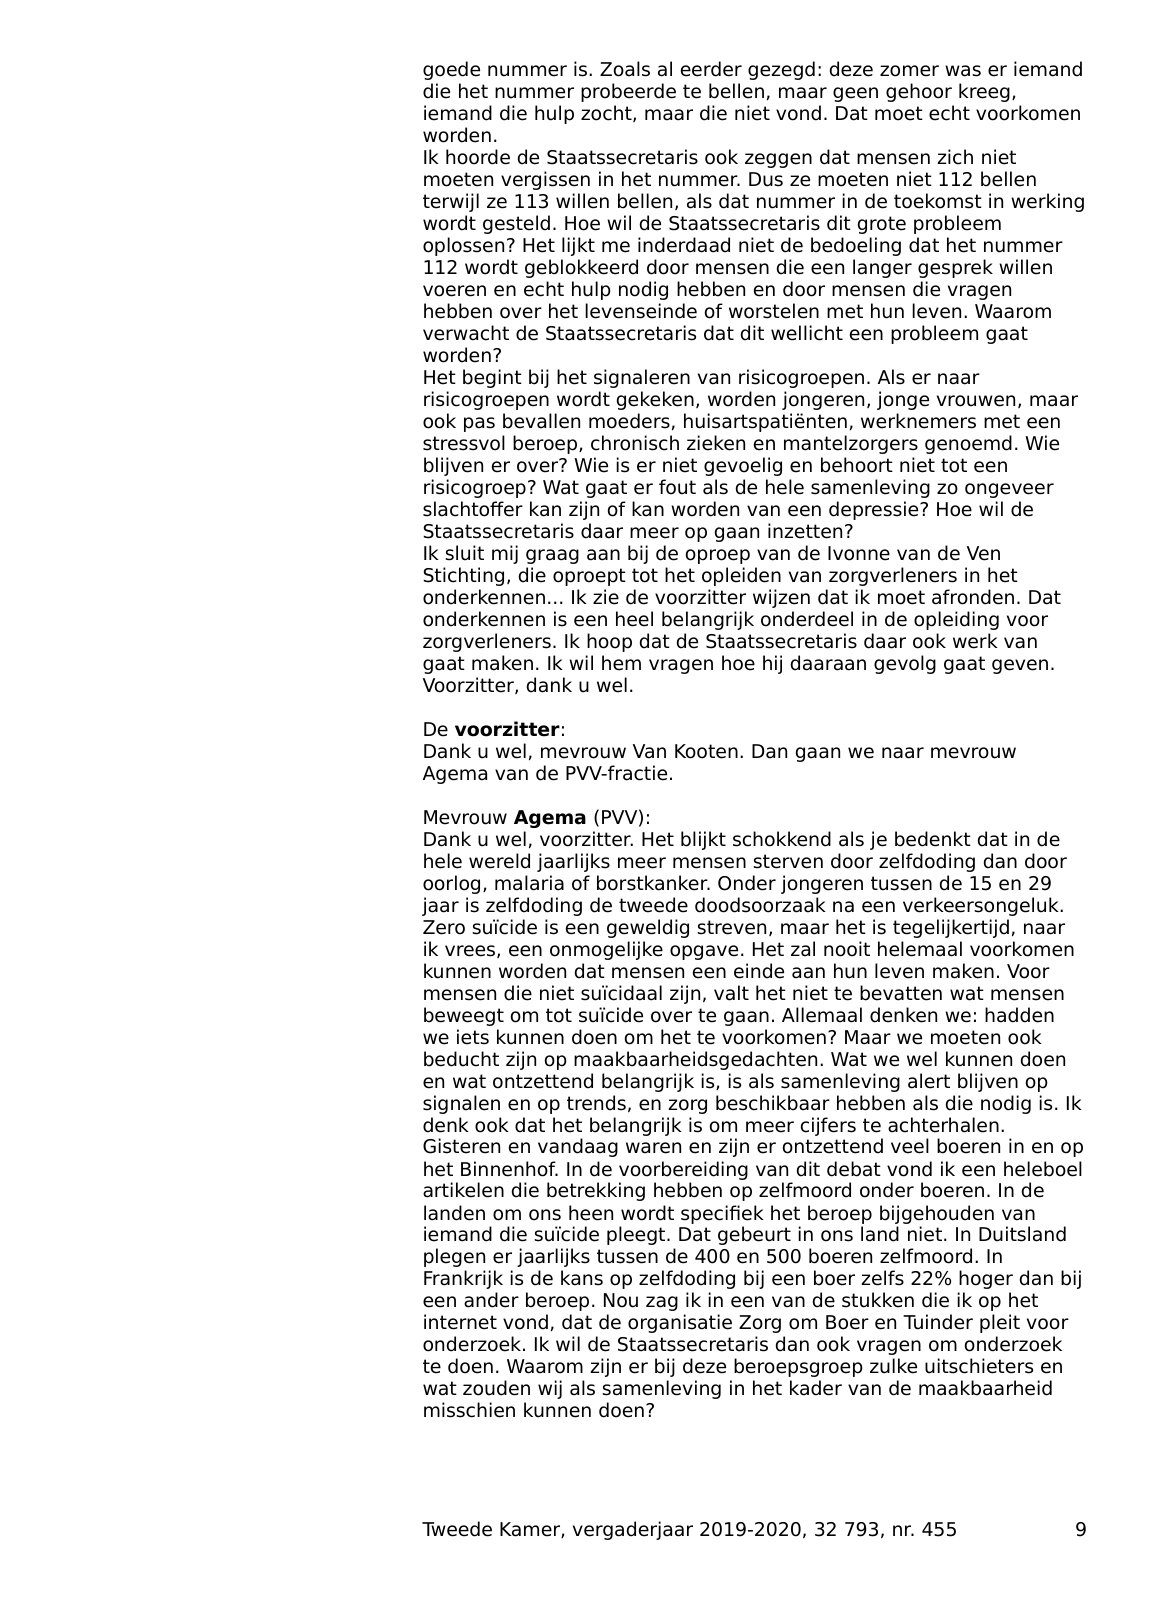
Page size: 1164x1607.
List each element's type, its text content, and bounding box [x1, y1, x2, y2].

text Ik sluit mij graag aan bij de oproep van de Ivonne van de Ven Stichting, die oproept tot het opleiden van zorgverleners in het onderkennen... Ik zie de voorzitter wijzen dat ik moet afronden. Dat onderkennen is een heel belangrijk onderdeel in de opleiding voor zorgverleners. Ik hoop dat de Staatssecretaris daar ook werk van gaat maken. Ik wil hem vragen hoe hij daaraan gevolg gaat geven. [422, 543, 1087, 674]
text Voorzitter, dank u wel. [422, 674, 1087, 696]
text Ik hoorde de Staatssecretaris ook zeggen dat mensen zich niet moeten vergissen in het nummer. Dus ze moeten niet 112 bellen terwijl ze 113 willen bellen, als dat nummer in de toekomst in werking wordt gesteld. Hoe wil de Staatssecretaris dit grote probleem oplossen? Het lijkt me inderdaad niet de bedoeling dat het nummer 112 wordt geblokkeerd door mensen die een langer gesprek willen voeren en echt hulp nodig hebben en door mensen die vragen hebben over het levenseinde of worstelen met hun leven. Waarom verwacht de Staatssecretaris dat dit wellicht een probleem gaat worden? [422, 147, 1087, 367]
text Mevrouw Agema (PVV): [422, 807, 1087, 829]
text De voorzitter: [422, 719, 1087, 741]
text Dank u wel, mevrouw Van Kooten. Dan gaan we naar mevrouw Agema van de PVV-fractie. [422, 741, 1087, 784]
text Gisteren en vandaag waren en zijn er ontzettend veel boeren in en op het Binnenhof. In de voorbereiding van dit debat vond ik een heleboel artikelen die betrekking hebben op zelfmoord onder boeren. In de landen om ons heen wordt specifiek het beroep bijgehouden van iemand die suïcide pleegt. Dat gebeurt in ons land niet. In Duitsland plegen er jaarlijks tussen de 400 en 500 boeren zelfmoord. In Frankrijk is de kans op zelfdoding bij een boer zelfs 22% hoger dan bij een ander beroep. Nou zag ik in een van de stukken die ik op het internet vond, dat de organisatie Zorg om Boer en Tuinder pleit voor onderzoek. Ik wil de Staatssecretaris dan ook vragen om onderzoek te doen. Waarom zijn er bij deze beroepsgroep zulke uitschieters en wat zouden wij als samenleving in het kader van de maakbaarheid misschien kunnen doen? [422, 1136, 1087, 1422]
text goede nummer is. Zoals al eerder gezegd: deze zomer was er iemand die het nummer probeerde te bellen, maar geen gehoor kreeg, iemand die hulp zocht, maar die niet vond. Dat moet echt voorkomen worden. [422, 59, 1087, 147]
text Dank u wel, voorzitter. Het blijkt schokkend als je bedenkt dat in de hele wereld jaarlijks meer mensen sterven door zelfdoding dan door oorlog, malaria of borstkanker. Onder jongeren tussen de 15 en 29 jaar is zelfdoding de tweede doodsoorzaak na een verkeersongeluk. Zero suïcide is een geweldig streven, maar het is tegelijkertijd, naar ik vrees, een onmogelijke opgave. Het zal nooit helemaal voorkomen kunnen worden dat mensen een einde aan hun leven maken. Voor mensen die niet suïcidaal zijn, valt het niet te bevatten wat mensen beweegt om tot suïcide over te gaan. Allemaal denken we: hadden we iets kunnen doen om het te voorkomen? Maar we moeten ook beducht zijn op maakbaarheidsgedachten. Wat we wel kunnen doen en wat ontzettend belangrijk is, is als samenleving alert blijven op signalen en op trends, en zorg beschikbaar hebben als die nodig is. Ik denk ook dat het belangrijk is om meer cijfers te achterhalen. [422, 829, 1087, 1136]
text Het begint bij het signaleren van risicogroepen. Als er naar risicogroepen wordt gekeken, worden jongeren, jonge vrouwen, maar ook pas bevallen moeders, huisartspatiënten, werknemers met een stressvol beroep, chronisch zieken en mantelzorgers genoemd. Wie blijven er over? Wie is er niet gevoelig en behoort niet tot een risicogroep? Wat gaat er fout als de hele samenleving zo ongeveer slachtoffer kan zijn of kan worden van een depressie? Hoe wil de Staatssecretaris daar meer op gaan inzetten? [422, 367, 1087, 543]
